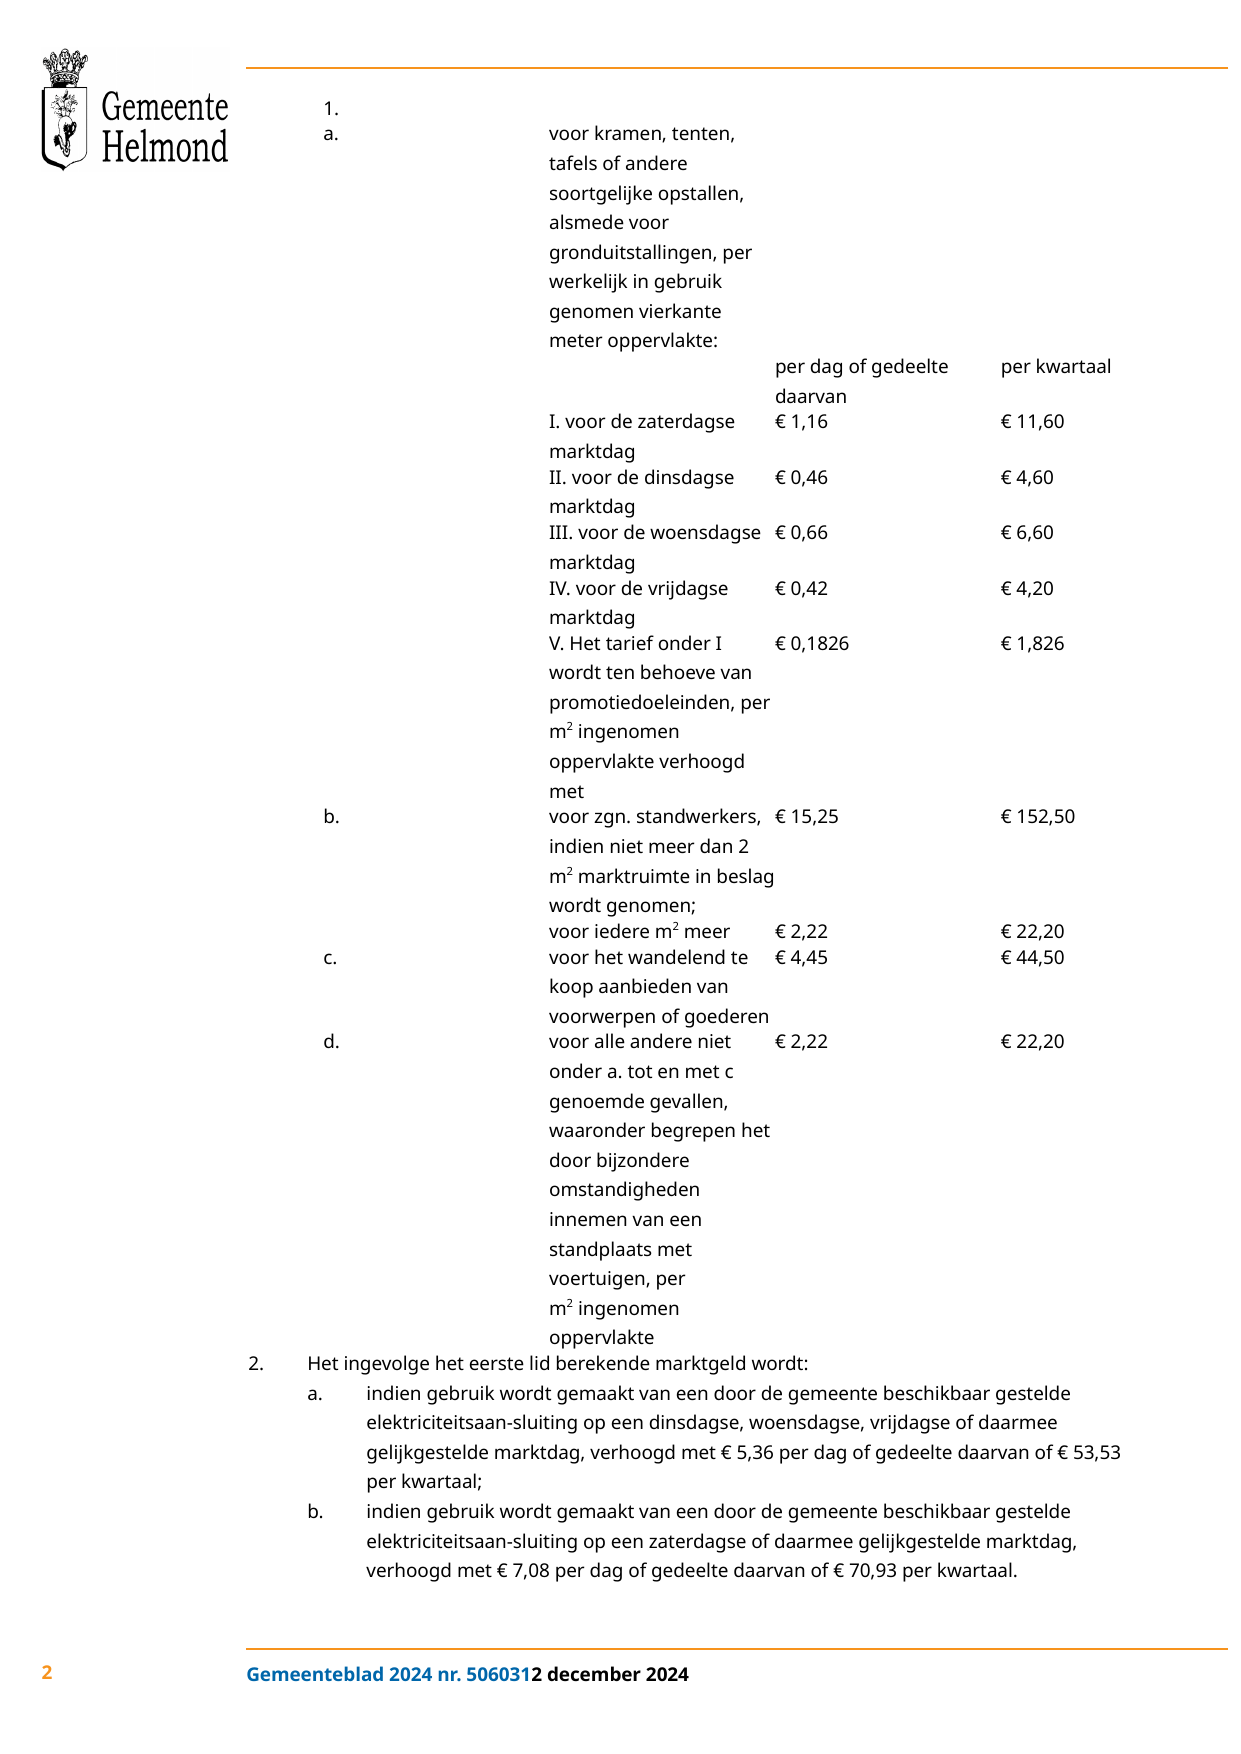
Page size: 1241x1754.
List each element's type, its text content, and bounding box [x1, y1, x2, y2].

table_cell € 1,16 [775, 409, 1001, 464]
table_cell € 44,50 [1001, 944, 1227, 1029]
table_cell [323, 464, 549, 519]
table_cell € 1,826 [1001, 630, 1227, 804]
table_cell per dag of gedeelte daarvan [775, 354, 1001, 409]
table_cell b. [323, 804, 549, 918]
table_cell voor alle andere niet onder a. tot en met c genoemde gevallen, waaronder begrepen het door bijzondere omstandigheden innemen van een standplaats met voertuigen, per m2 ingenomen oppervlakte [549, 1029, 775, 1350]
table_cell II. voor de dinsdagse marktdag [549, 464, 775, 519]
table_cell € 2,22 [775, 1029, 1001, 1350]
table_cell voor het wandelend te koop aanbieden van voorwerpen of goederen [549, 944, 775, 1029]
table_cell [323, 918, 549, 944]
table_cell [323, 575, 549, 630]
table_cell € 6,60 [1001, 519, 1227, 575]
table_cell € 2,22 [775, 918, 1001, 944]
table_cell V. Het tarief onder I wordt ten behoeve van promotiedoeleinden, per m2 ingenomen oppervlakte verhoogd met [549, 630, 775, 804]
table_cell voor iedere m2 meer [549, 918, 775, 944]
table_cell € 22,20 [1001, 918, 1227, 944]
table_cell € 152,50 [1001, 804, 1227, 918]
table_cell IV. voor de vrijdagse marktdag [549, 575, 775, 630]
table_cell € 15,25 [775, 804, 1001, 918]
table_cell € 0,42 [775, 575, 1001, 630]
table_header [1001, 121, 1227, 353]
table_cell III. voor de woensdagse marktdag [549, 519, 775, 575]
table_cell voor zgn. standwerkers, indien niet meer dan 2 m2 marktruimte in beslag wordt genomen; [549, 804, 775, 918]
table_header [775, 121, 1001, 353]
table_cell € 0,66 [775, 519, 1001, 575]
table_cell € 22,20 [1001, 1029, 1227, 1350]
table_header a. [323, 121, 549, 353]
table_cell I. voor de zaterdagse marktdag [549, 409, 775, 464]
list indien gebruik wordt gemaakt van een door de gemeente beschikbaar gestelde elektriciteitsaan-sluiting op een dinsdagse, woensdagse, vrijdagse of daarmee gelijkgestelde marktdag, verhoogd met € 5,36 per dag of gedeelte daarvan of € 53,53 per kwartaal; [307, 1380, 1152, 1494]
table_cell d. [323, 1029, 549, 1350]
table_cell € 0,46 [775, 464, 1001, 519]
list indien gebruik wordt gemaakt van een door de gemeente beschikbaar gestelde elektriciteitsaan-sluiting op een zaterdagse of daarmee gelijkgestelde marktdag, verhoogd met € 7,08 per dag of gedeelte daarvan of € 70,93 per kwartaal. [307, 1498, 1152, 1583]
table_cell [323, 630, 549, 804]
picture [41, 47, 231, 172]
list Het ingevolge het eerste lid berekende marktgeld wordt: [248, 1350, 1152, 1376]
table_cell [323, 354, 549, 409]
table_cell c. [323, 944, 549, 1029]
table_cell € 4,45 [775, 944, 1001, 1029]
table_header voor kramen, tenten, tafels of andere soortgelijke opstallen, alsmede voor gronduitstallingen, per werkelijk in gebruik genomen vierkante meter oppervlakte: [549, 121, 775, 353]
table_cell € 11,60 [1001, 409, 1227, 464]
table_cell [323, 519, 549, 575]
table_cell € 4,20 [1001, 575, 1227, 630]
table_cell per kwartaal [1001, 354, 1227, 409]
table_cell € 4,60 [1001, 464, 1227, 519]
table_cell [549, 354, 775, 409]
table_cell € 0,1826 [775, 630, 1001, 804]
table_cell [323, 409, 549, 464]
